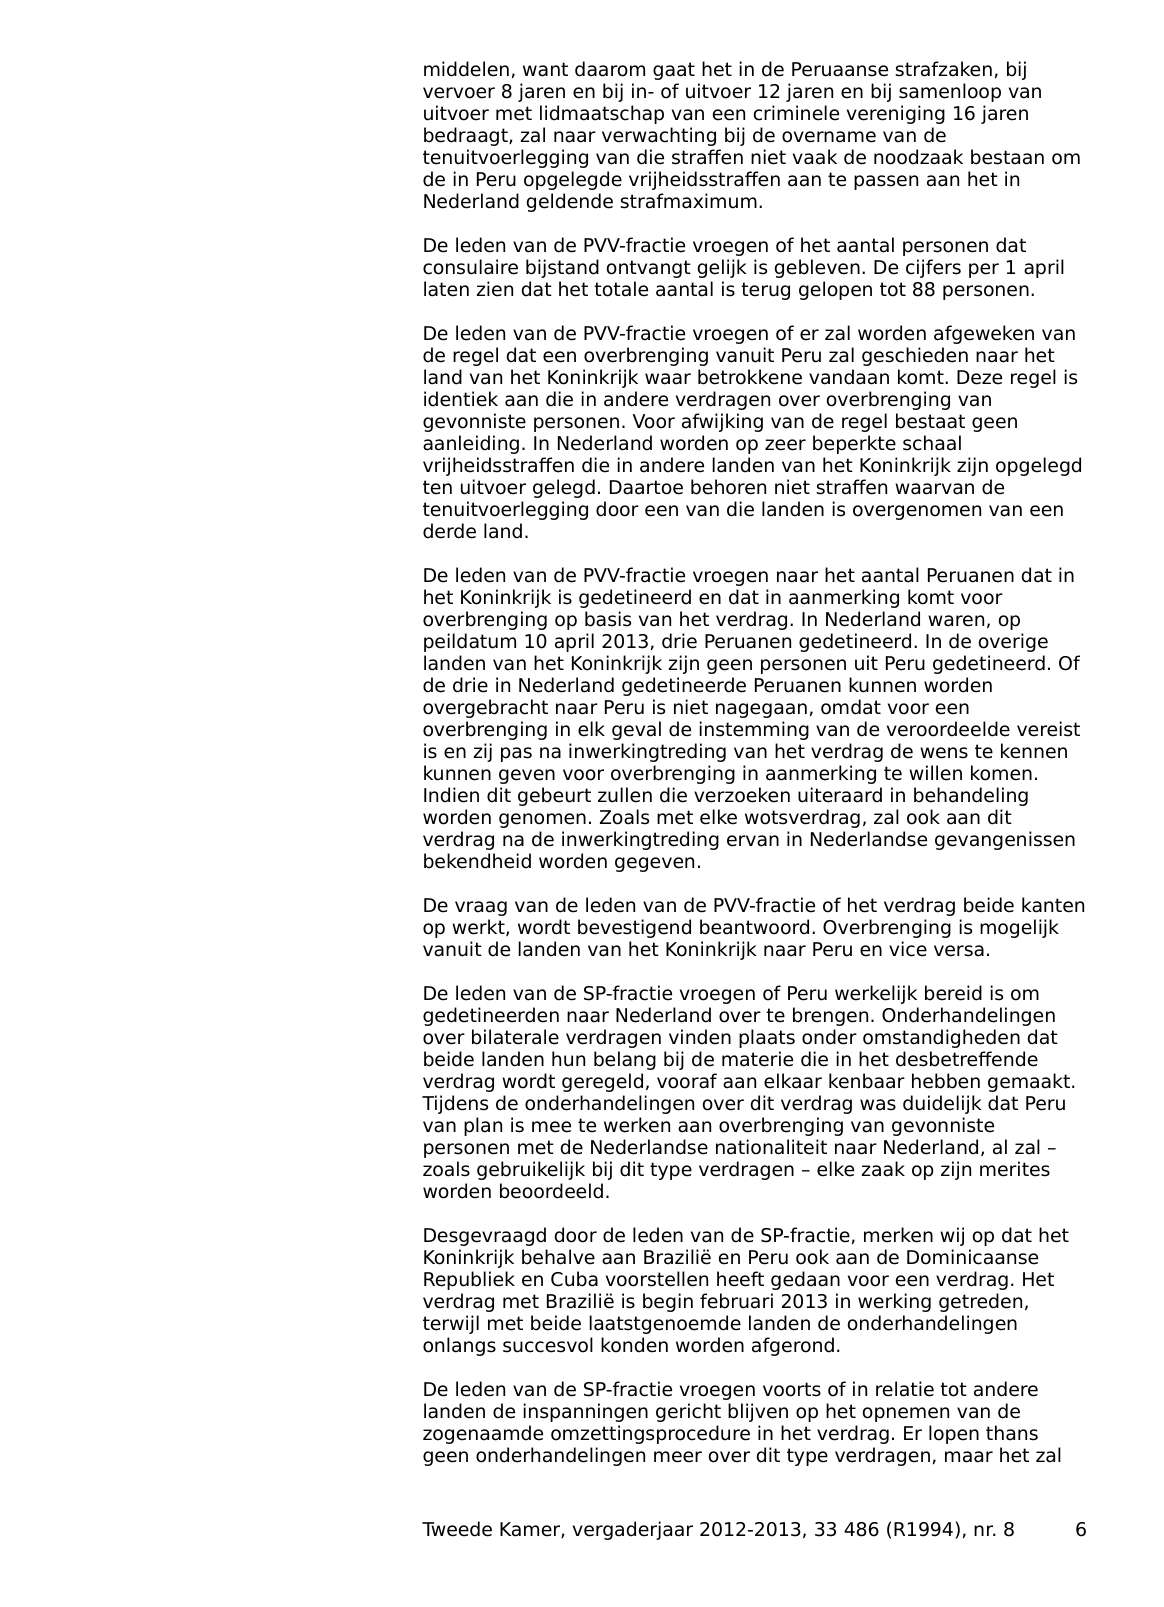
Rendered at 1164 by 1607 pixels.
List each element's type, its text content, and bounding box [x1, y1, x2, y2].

text Desgevraagd door de leden van de SP-fractie, merken wij op dat het Koninkrijk behalve aan Brazilië en Peru ook aan de Dominicaanse Republiek en Cuba voorstellen heeft gedaan voor een verdrag. Het verdrag met Brazilië is begin februari 2013 in werking getreden, terwijl met beide laatstgenoemde landen de onderhandelingen onlangs succesvol konden worden afgerond. [422, 1225, 1087, 1357]
text De vraag van de leden van de PVV-fractie of het verdrag beide kanten op werkt, wordt bevestigend beantwoord. Overbrenging is mogelijk vanuit de landen van het Koninkrijk naar Peru en vice versa. [422, 895, 1087, 961]
text De leden van de SP-fractie vroegen voorts of in relatie tot andere landen de inspanningen gericht blijven op het opnemen van de zogenaamde omzettingsprocedure in het verdrag. Er lopen thans geen onderhandelingen meer over dit type verdragen, maar het zal [422, 1379, 1087, 1467]
text De leden van de PVV-fractie vroegen of het aantal personen dat consulaire bijstand ontvangt gelijk is gebleven. De cijfers per 1 april laten zien dat het totale aantal is terug gelopen tot 88 personen. [422, 235, 1087, 301]
text middelen, want daarom gaat het in de Peruaanse strafzaken, bij vervoer 8 jaren en bij in- of uitvoer 12 jaren en bij samenloop van uitvoer met lidmaatschap van een criminele vereniging 16 jaren bedraagt, zal naar verwachting bij de overname van de tenuitvoerlegging van die straffen niet vaak de noodzaak bestaan om de in Peru opgelegde vrijheidsstraffen aan te passen aan het in Nederland geldende strafmaximum. [422, 59, 1087, 213]
text De leden van de PVV-fractie vroegen of er zal worden afgeweken van de regel dat een overbrenging vanuit Peru zal geschieden naar het land van het Koninkrijk waar betrokkene vandaan komt. Deze regel is identiek aan die in andere verdragen over overbrenging van gevonniste personen. Voor afwijking van de regel bestaat geen aanleiding. In Nederland worden op zeer beperkte schaal vrijheidsstraffen die in andere landen van het Koninkrijk zijn opgelegd ten uitvoer gelegd. Daartoe behoren niet straffen waarvan de tenuitvoerlegging door een van die landen is overgenomen van een derde land. [422, 323, 1087, 543]
text De leden van de SP-fractie vroegen of Peru werkelijk bereid is om gedetineerden naar Nederland over te brengen. Onderhandelingen over bilaterale verdragen vinden plaats onder omstandigheden dat beide landen hun belang bij de materie die in het desbetreffende verdrag wordt geregeld, vooraf aan elkaar kenbaar hebben gemaakt. Tijdens de onderhandelingen over dit verdrag was duidelijk dat Peru van plan is mee te werken aan overbrenging van gevonniste personen met de Nederlandse nationaliteit naar Nederland, al zal – zoals gebruikelijk bij dit type verdragen – elke zaak op zijn merites worden beoordeeld. [422, 983, 1087, 1203]
text De leden van de PVV-fractie vroegen naar het aantal Peruanen dat in het Koninkrijk is gedetineerd en dat in aanmerking komt voor overbrenging op basis van het verdrag. In Nederland waren, op peildatum 10 april 2013, drie Peruanen gedetineerd. In de overige landen van het Koninkrijk zijn geen personen uit Peru gedetineerd. Of de drie in Nederland gedetineerde Peruanen kunnen worden overgebracht naar Peru is niet nagegaan, omdat voor een overbrenging in elk geval de instemming van de veroordeelde vereist is en zij pas na inwerkingtreding van het verdrag de wens te kennen kunnen geven voor overbrenging in aanmerking te willen komen. Indien dit gebeurt zullen die verzoeken uiteraard in behandeling worden genomen. Zoals met elke wotsverdrag, zal ook aan dit verdrag na de inwerkingtreding ervan in Nederlandse gevangenissen bekendheid worden gegeven. [422, 565, 1087, 873]
